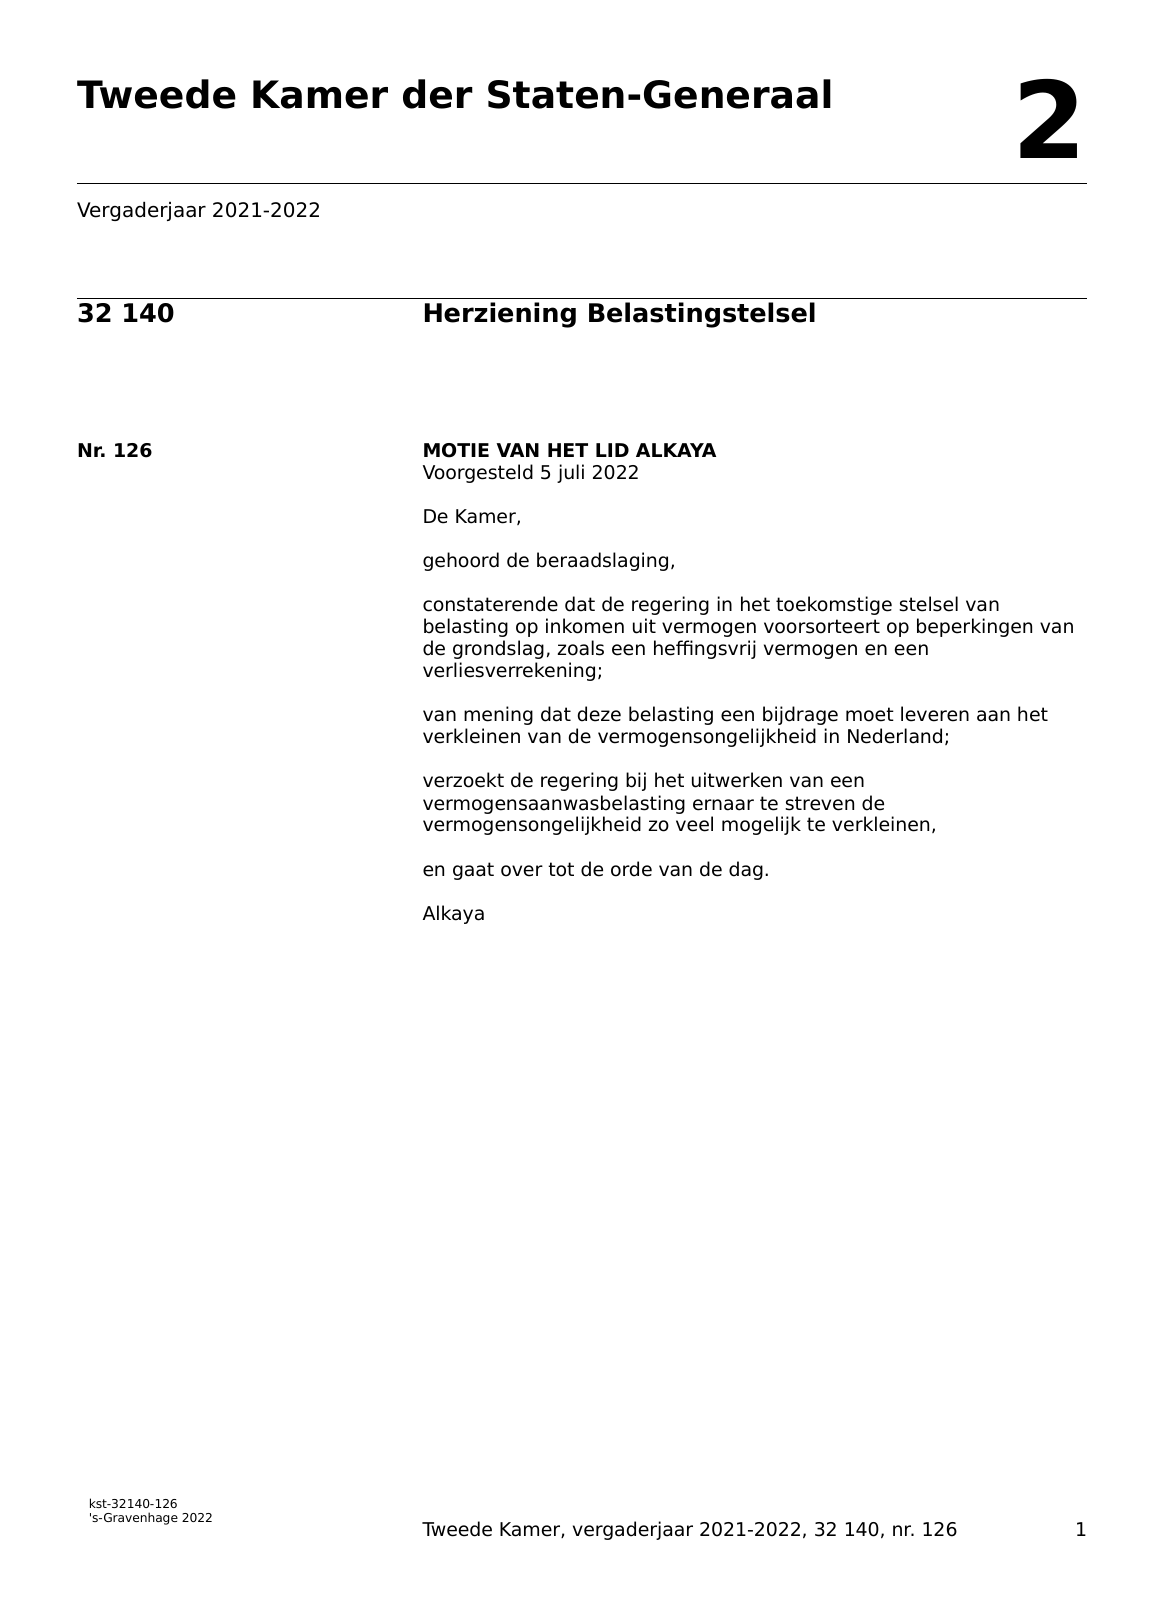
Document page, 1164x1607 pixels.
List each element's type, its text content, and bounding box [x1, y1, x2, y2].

text gehoord de beraadslaging, [422, 550, 1087, 572]
text van mening dat deze belasting een bijdrage moet leveren aan het verkleinen van de vermogensongelijkheid in Nederland; [422, 704, 1087, 748]
text Alkaya [422, 903, 1087, 925]
text en gaat over tot de orde van de dag. [422, 858, 1087, 881]
text Voorgesteld 5 juli 2022 [422, 462, 1087, 484]
subtitle 32 140 Herziening Belastingstelsel [77, 299, 1087, 329]
text 's-Gravenhage 2022 [88, 1511, 323, 1525]
subtitle Nr. 126 MOTIE VAN HET LID ALKAYA [77, 440, 1087, 462]
table_header Tweede Kamer der Staten-Generaal [77, 59, 886, 183]
table_header 2 [886, 59, 1087, 183]
text kst-32140-126 [88, 1497, 323, 1511]
text verzoekt de regering bij het uitwerken van een vermogensaanwasbelasting ernaar te streven de vermogensongelijkheid zo veel mogelijk te verkleinen, [422, 770, 1087, 836]
text constaterende dat de regering in het toekomstige stelsel van belasting op inkomen uit vermogen voorsorteert op beperkingen van de grondslag, zoals een heffingsvrij vermogen en een verliesverrekening; [422, 594, 1087, 682]
text De Kamer, [422, 506, 1087, 528]
table_cell Vergaderjaar 2021-2022 [77, 184, 1087, 298]
